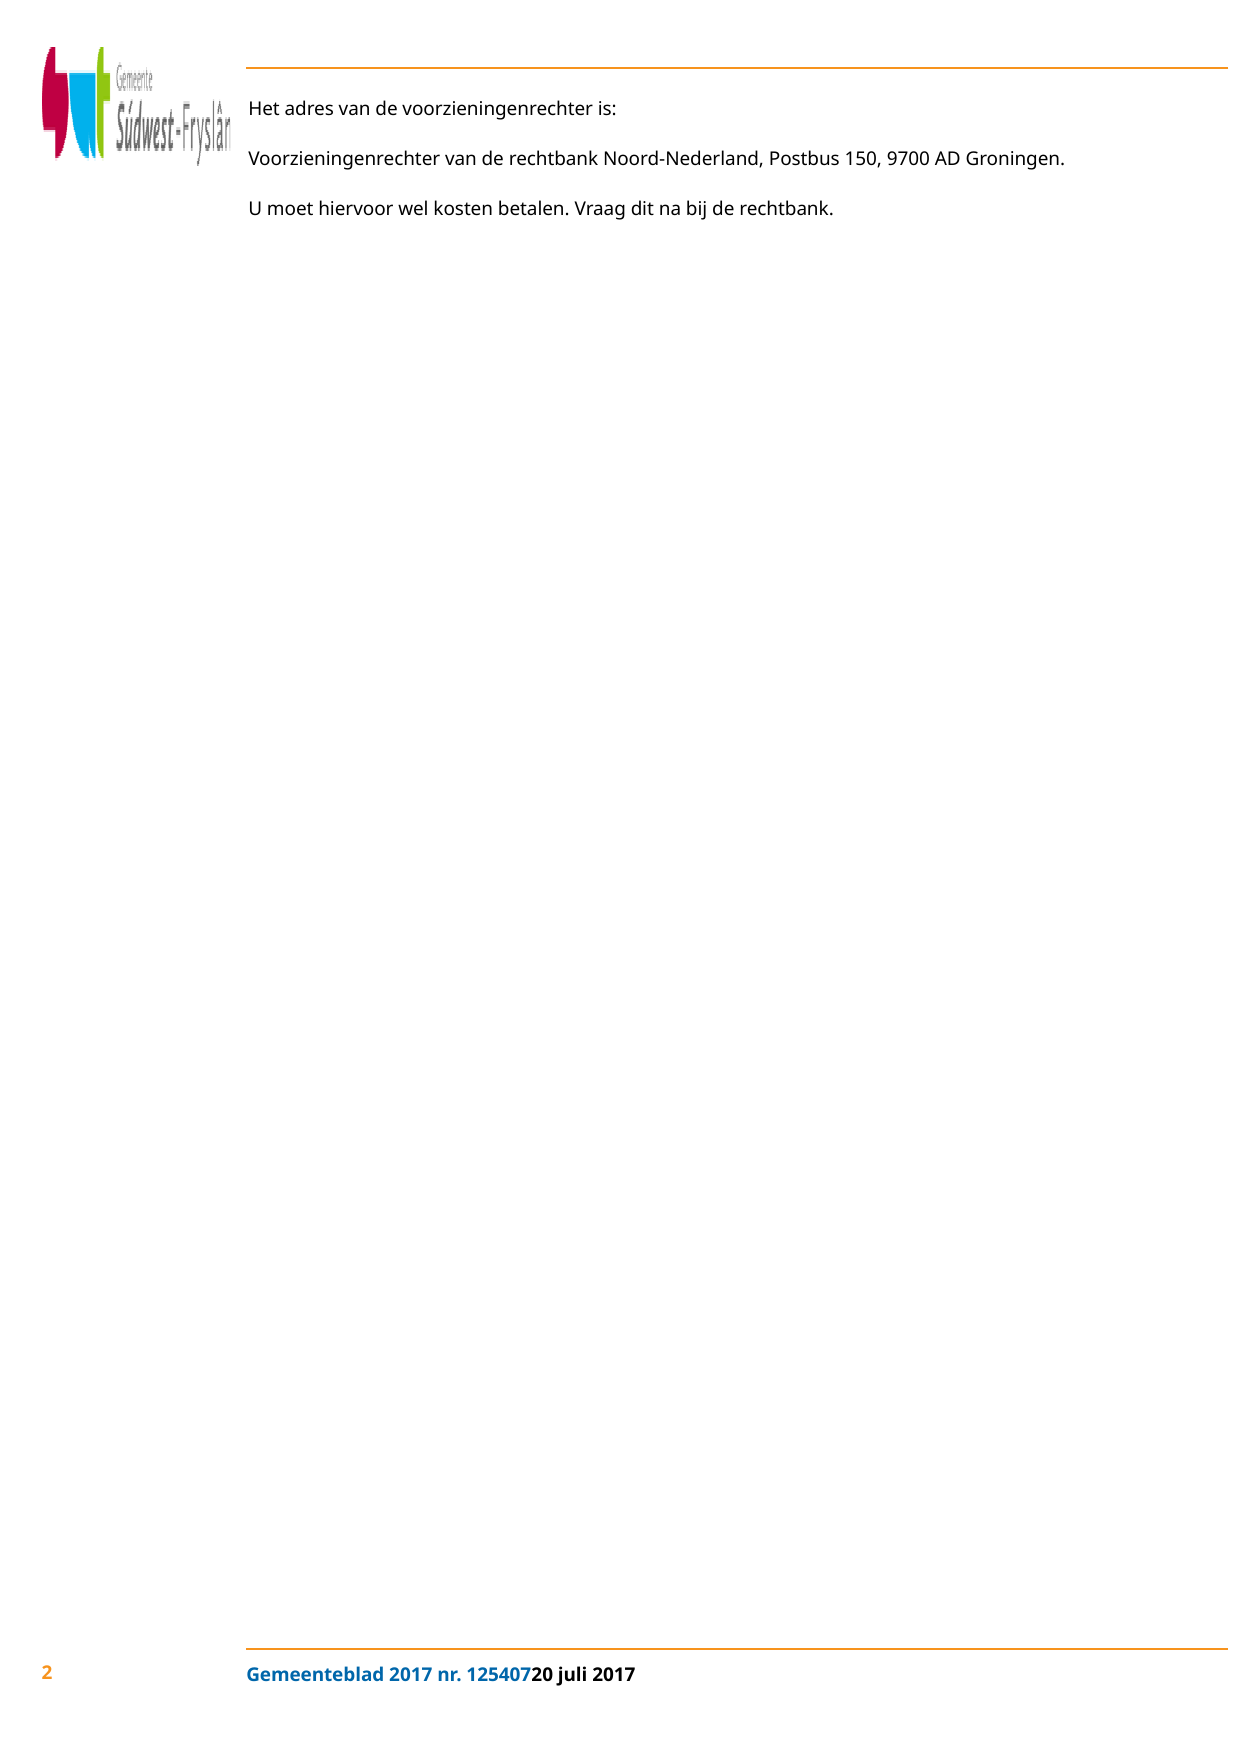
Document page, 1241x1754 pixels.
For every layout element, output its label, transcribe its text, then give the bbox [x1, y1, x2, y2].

text Het adres van de voorzieningenrechter is: [248, 95, 1152, 121]
text U moet hiervoor wel kosten betalen. Vraag dit na bij de rechtbank. [248, 196, 1152, 221]
text Voorzieningenrechter van de rechtbank Noord-Nederland, Postbus 150, 9700 AD Groningen. [248, 145, 1152, 171]
picture [41, 47, 231, 172]
